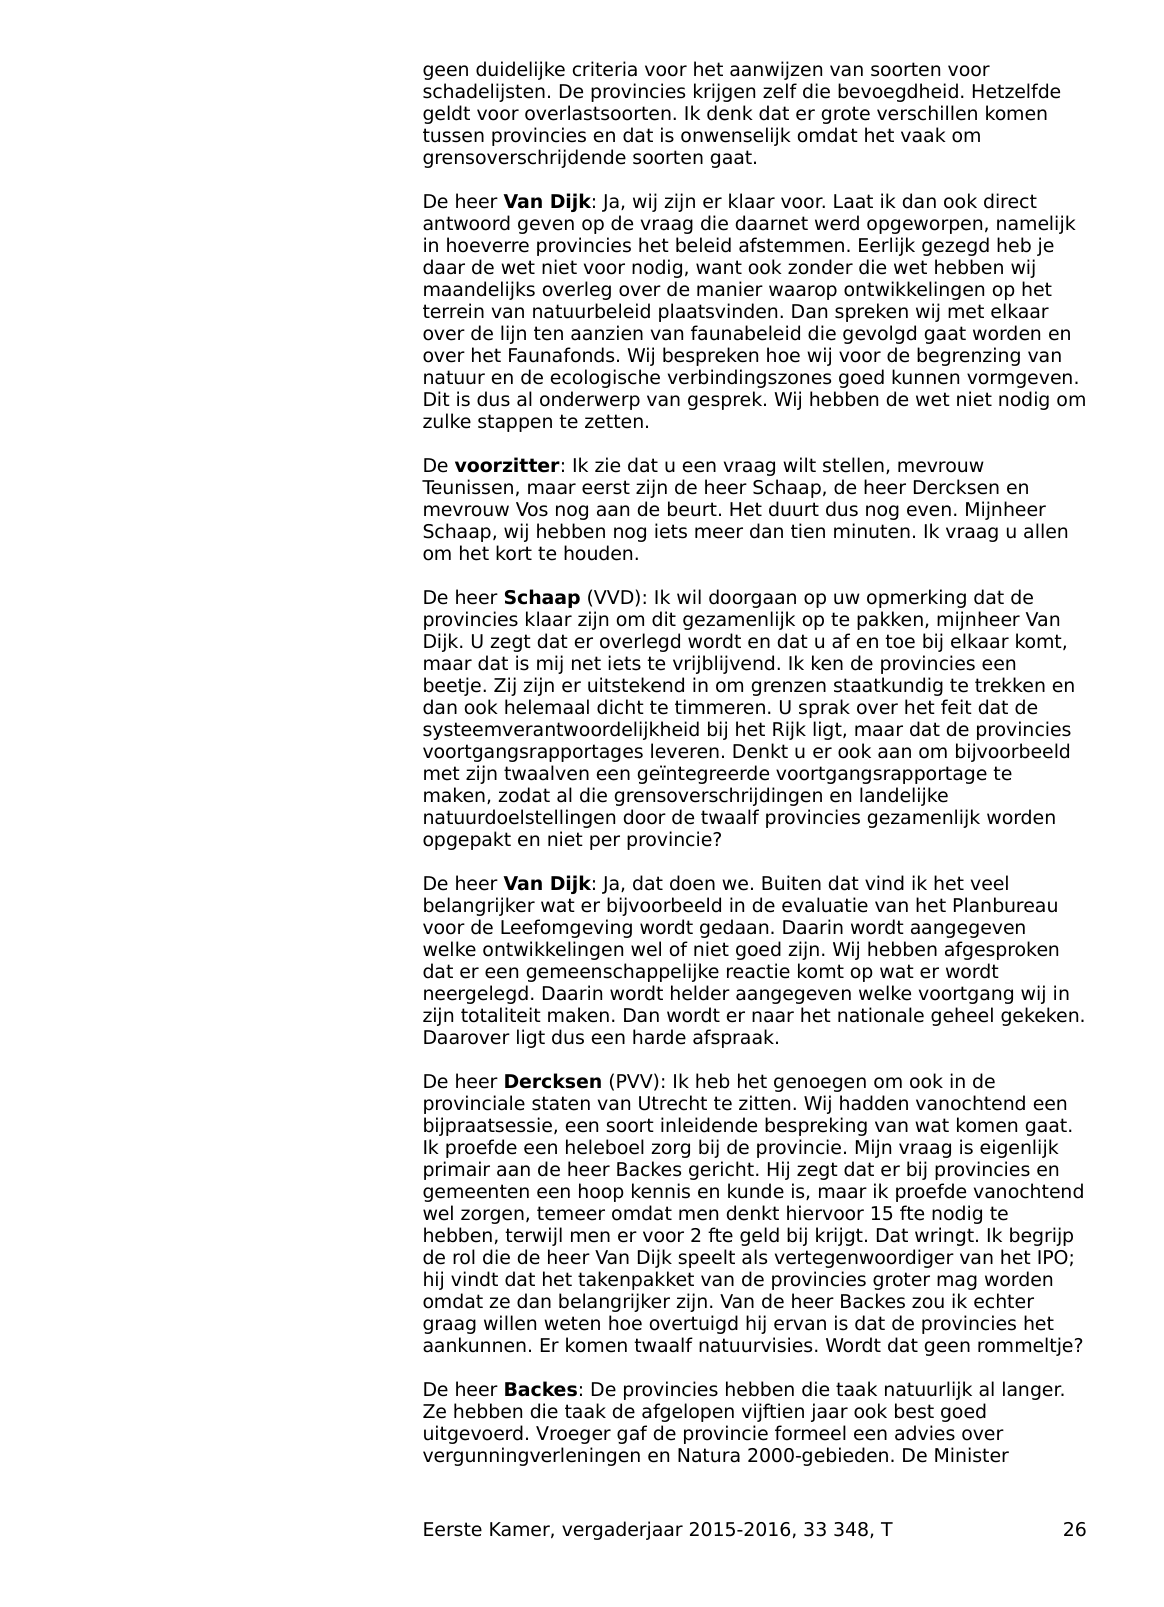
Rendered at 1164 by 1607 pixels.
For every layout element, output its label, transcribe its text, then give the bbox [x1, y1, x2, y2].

text De heer Van Dijk: Ja, wij zijn er klaar voor. Laat ik dan ook direct antwoord geven op de vraag die daarnet werd opgeworpen, namelijk in hoeverre provincies het beleid afstemmen. Eerlijk gezegd heb je daar de wet niet voor nodig, want ook zonder die wet hebben wij maandelijks overleg over de manier waarop ontwikkelingen op het terrein van natuurbeleid plaatsvinden. Dan spreken wij met elkaar over de lijn ten aanzien van faunabeleid die gevolgd gaat worden en over het Faunafonds. Wij bespreken hoe wij voor de begrenzing van natuur en de ecologische verbindingszones goed kunnen vormgeven. Dit is dus al onderwerp van gesprek. Wij hebben de wet niet nodig om zulke stappen te zetten. [422, 191, 1087, 433]
text De heer Dercksen (PVV): Ik heb het genoegen om ook in de provinciale staten van Utrecht te zitten. Wij hadden vanochtend een bijpraatsessie, een soort inleidende bespreking van wat komen gaat. Ik proefde een heleboel zorg bij de provincie. Mijn vraag is eigenlijk primair aan de heer Backes gericht. Hij zegt dat er bij provincies en gemeenten een hoop kennis en kunde is, maar ik proefde vanochtend wel zorgen, temeer omdat men denkt hiervoor 15 fte nodig te hebben, terwijl men er voor 2 fte geld bij krijgt. Dat wringt. Ik begrijp de rol die de heer Van Dijk speelt als vertegenwoordiger van het IPO; hij vindt dat het takenpakket van de provincies groter mag worden omdat ze dan belangrijker zijn. Van de heer Backes zou ik echter graag willen weten hoe overtuigd hij ervan is dat de provincies het aankunnen. Er komen twaalf natuurvisies. Wordt dat geen rommeltje? [422, 1071, 1087, 1357]
text De heer Van Dijk: Ja, dat doen we. Buiten dat vind ik het veel belangrijker wat er bijvoorbeeld in de evaluatie van het Planbureau voor de Leefomgeving wordt gedaan. Daarin wordt aangegeven welke ontwikkelingen wel of niet goed zijn. Wij hebben afgesproken dat er een gemeenschappelijke reactie komt op wat er wordt neergelegd. Daarin wordt helder aangegeven welke voortgang wij in zijn totaliteit maken. Dan wordt er naar het nationale geheel gekeken. Daarover ligt dus een harde afspraak. [422, 873, 1087, 1049]
text geen duidelijke criteria voor het aanwijzen van soorten voor schadelijsten. De provincies krijgen zelf die bevoegdheid. Hetzelfde geldt voor overlastsoorten. Ik denk dat er grote verschillen komen tussen provincies en dat is onwenselijk omdat het vaak om grensoverschrijdende soorten gaat. [422, 59, 1087, 169]
text De heer Backes: De provincies hebben die taak natuurlijk al langer. Ze hebben die taak de afgelopen vijftien jaar ook best goed uitgevoerd. Vroeger gaf de provincie formeel een advies over vergunningverleningen en Natura 2000-gebieden. De Minister [422, 1379, 1087, 1467]
text De heer Schaap (VVD): Ik wil doorgaan op uw opmerking dat de provincies klaar zijn om dit gezamenlijk op te pakken, mijnheer Van Dijk. U zegt dat er overlegd wordt en dat u af en toe bij elkaar komt, maar dat is mij net iets te vrijblijvend. Ik ken de provincies een beetje. Zij zijn er uitstekend in om grenzen staatkundig te trekken en dan ook helemaal dicht te timmeren. U sprak over het feit dat de systeemverantwoordelijkheid bij het Rijk ligt, maar dat de provincies voortgangsrapportages leveren. Denkt u er ook aan om bijvoorbeeld met zijn twaalven een geïntegreerde voortgangsrapportage te maken, zodat al die grensoverschrijdingen en landelijke natuurdoelstellingen door de twaalf provincies gezamenlijk worden opgepakt en niet per provincie? [422, 587, 1087, 851]
text De voorzitter: Ik zie dat u een vraag wilt stellen, mevrouw Teunissen, maar eerst zijn de heer Schaap, de heer Dercksen en mevrouw Vos nog aan de beurt. Het duurt dus nog even. Mijnheer Schaap, wij hebben nog iets meer dan tien minuten. Ik vraag u allen om het kort te houden. [422, 455, 1087, 565]
